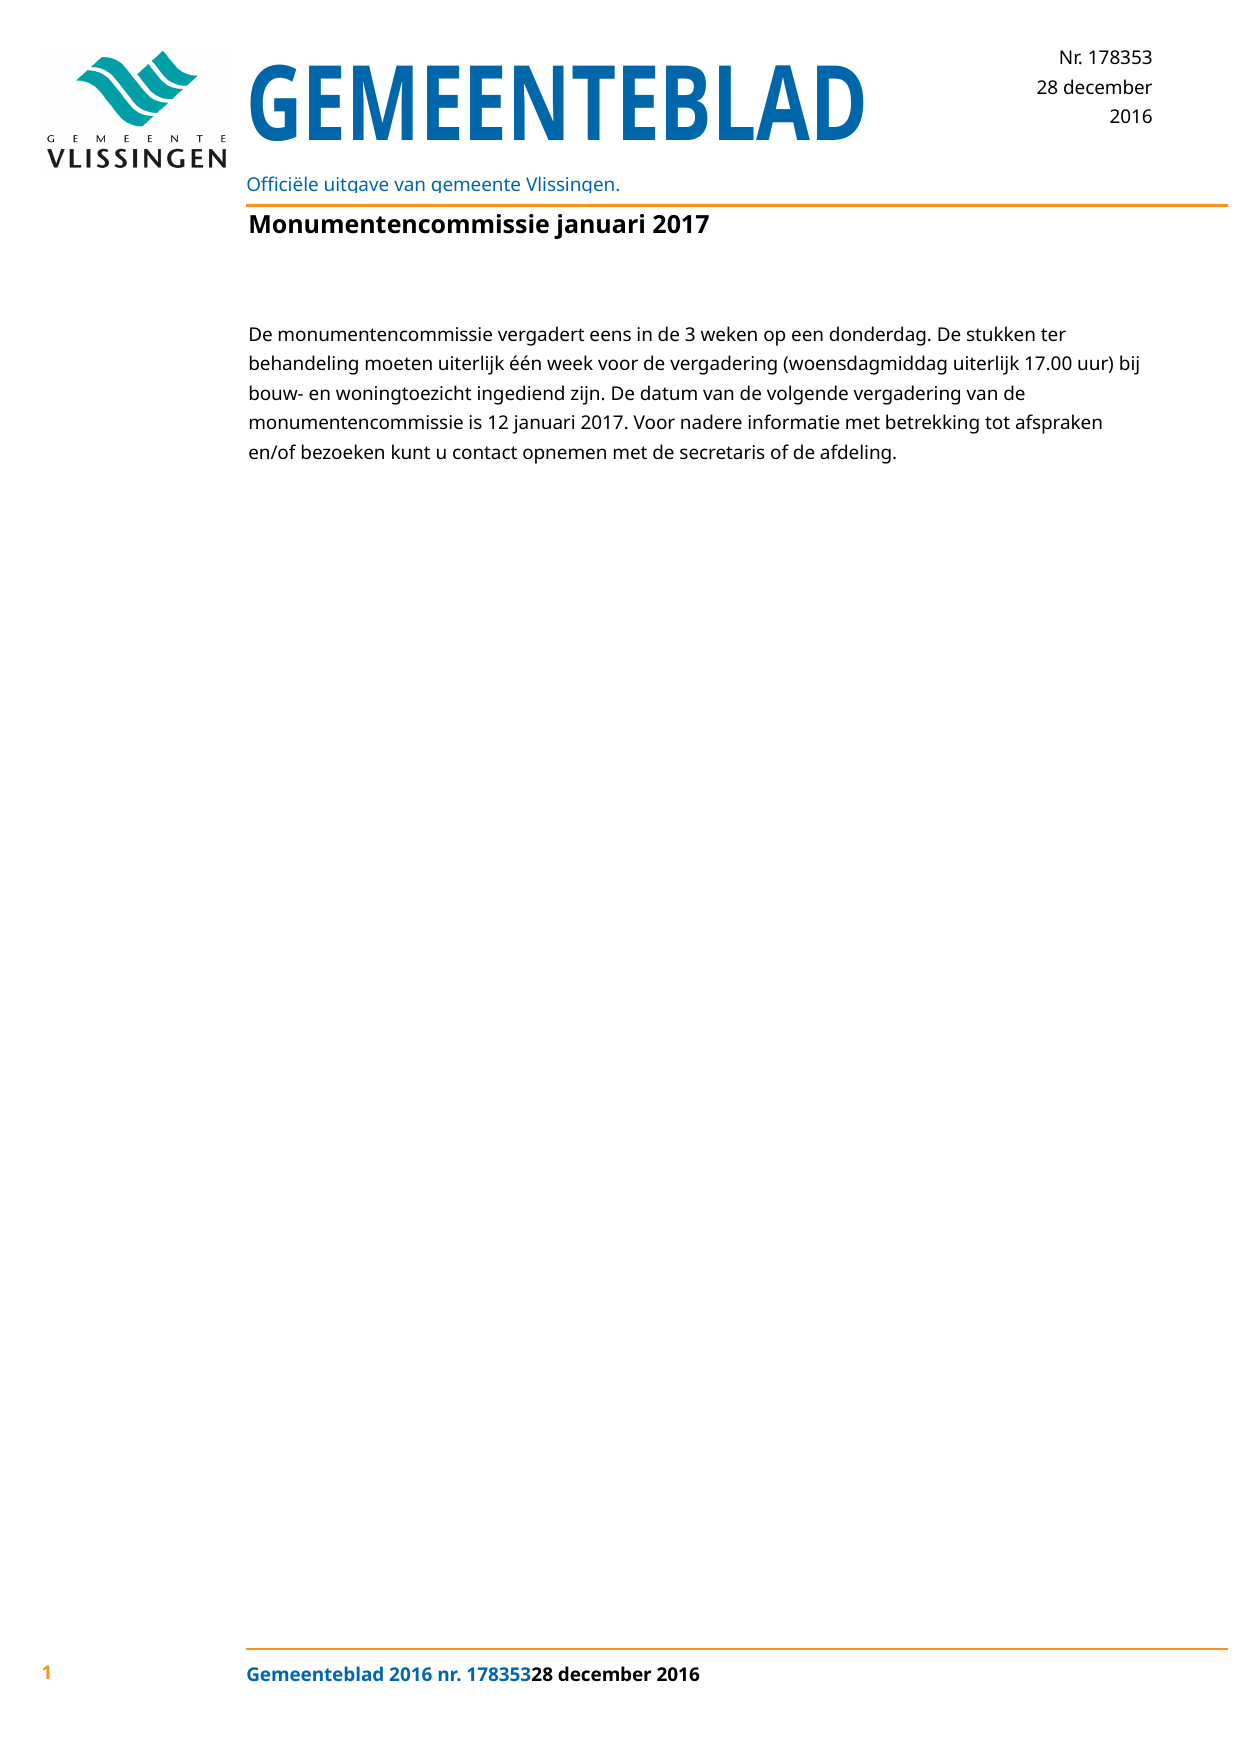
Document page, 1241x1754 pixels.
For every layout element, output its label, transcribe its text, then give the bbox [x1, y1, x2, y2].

text Monumentencommissie januari 2017 [248, 207, 1152, 241]
picture [41, 47, 231, 172]
text De monumentencommissie vergadert eens in de 3 weken op een donderdag. De stukken ter behandeling moeten uiterlijk één week voor de vergadering (woensdagmiddag uiterlijk 17.00 uur) bij bouw- en woningtoezicht ingediend zijn. De datum van de volgende vergadering van de monumentencommissie is 12 januari 2017. Voor nadere informatie met betrekking tot afspraken en/of bezoeken kunt u contact opnemen met de secretaris of de afdeling. [248, 321, 1152, 465]
